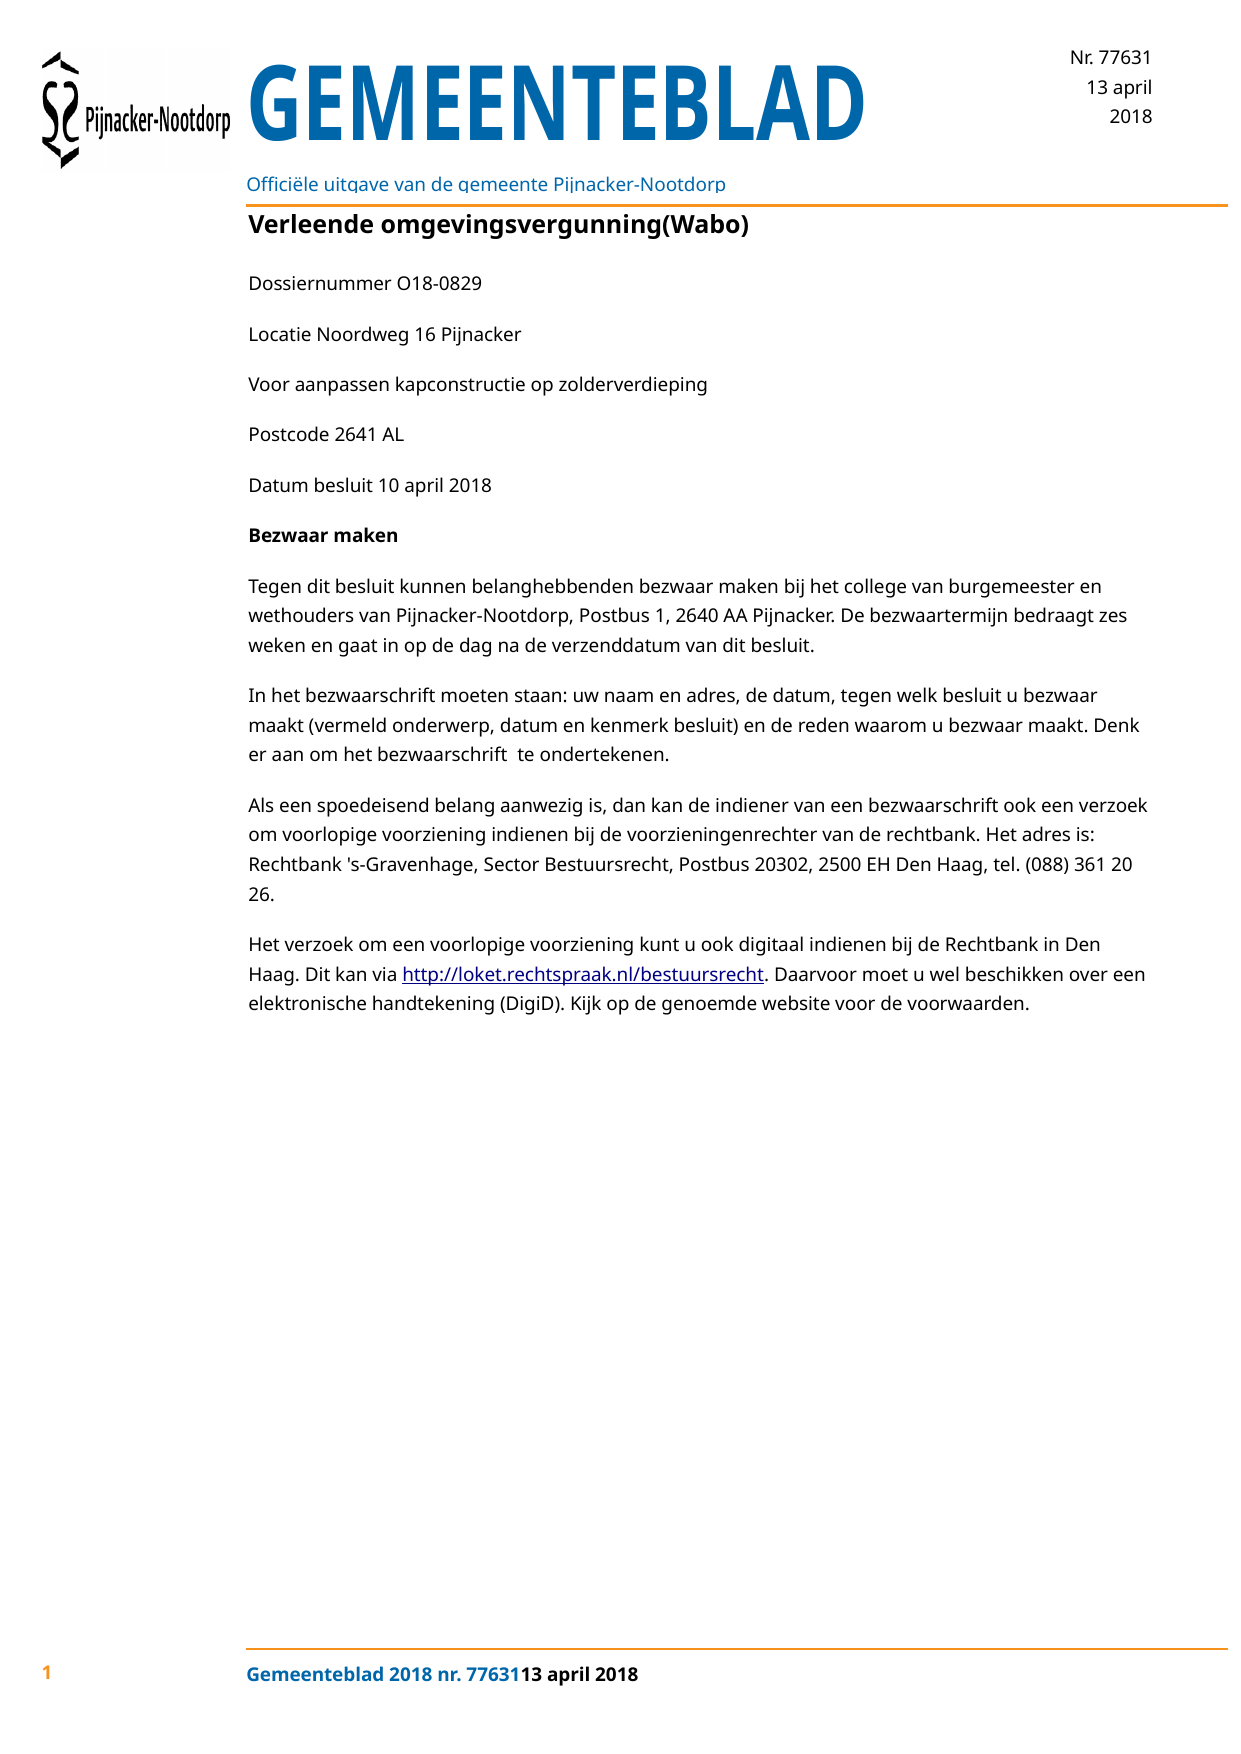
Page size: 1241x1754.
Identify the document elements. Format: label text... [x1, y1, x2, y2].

text Als een spoedeisend belang aanwezig is, dan kan de indiener van een bezwaarschrift ook een verzoek om voorlopige voorziening indienen bij de voorzieningenrechter van de rechtbank. Het adres is: Rechtbank 's-Gravenhage, Sector Bestuursrecht, Postbus 20302, 2500 EH Den Haag, tel. (088) 361 20 26. [248, 792, 1152, 906]
text Locatie Noordweg 16 Pijnacker [248, 321, 1152, 346]
text Bezwaar maken [248, 522, 1152, 548]
picture [41, 47, 231, 172]
text Het verzoek om een voorlopige voorziening kunt u ook digitaal indienen bij de Rechtbank in Den Haag. Dit kan via http://loket.rechtspraak.nl/bestuursrecht. Daarvoor moet u wel beschikken over een elektronische handtekening (DigiD). Kijk op de genoemde website voor de voorwaarden. [248, 931, 1152, 1016]
text Postcode 2641 AL [248, 422, 1152, 447]
text Tegen dit besluit kunnen belanghebbenden bezwaar maken bij het college van burgemeester en wethouders van Pijnacker-Nootdorp, Postbus 1, 2640 AA Pijnacker. De bezwaartermijn bedraagt zes weken en gaat in op de dag na de verzenddatum van dit besluit. [248, 573, 1152, 658]
text Verleende omgevingsvergunning(Wabo) [248, 207, 1152, 241]
text In het bezwaarschrift moeten staan: uw naam en adres, de datum, tegen welk besluit u bezwaar maakt (vermeld onderwerp, datum en kenmerk besluit) en de reden waarom u bezwaar maakt. Denk er aan om het bezwaarschrift te ondertekenen. [248, 682, 1152, 767]
text Voor aanpassen kapconstructie op zolderverdieping [248, 371, 1152, 397]
text Datum besluit 10 april 2018 [248, 472, 1152, 498]
text Dossiernummer O18-0829 [248, 270, 1152, 296]
